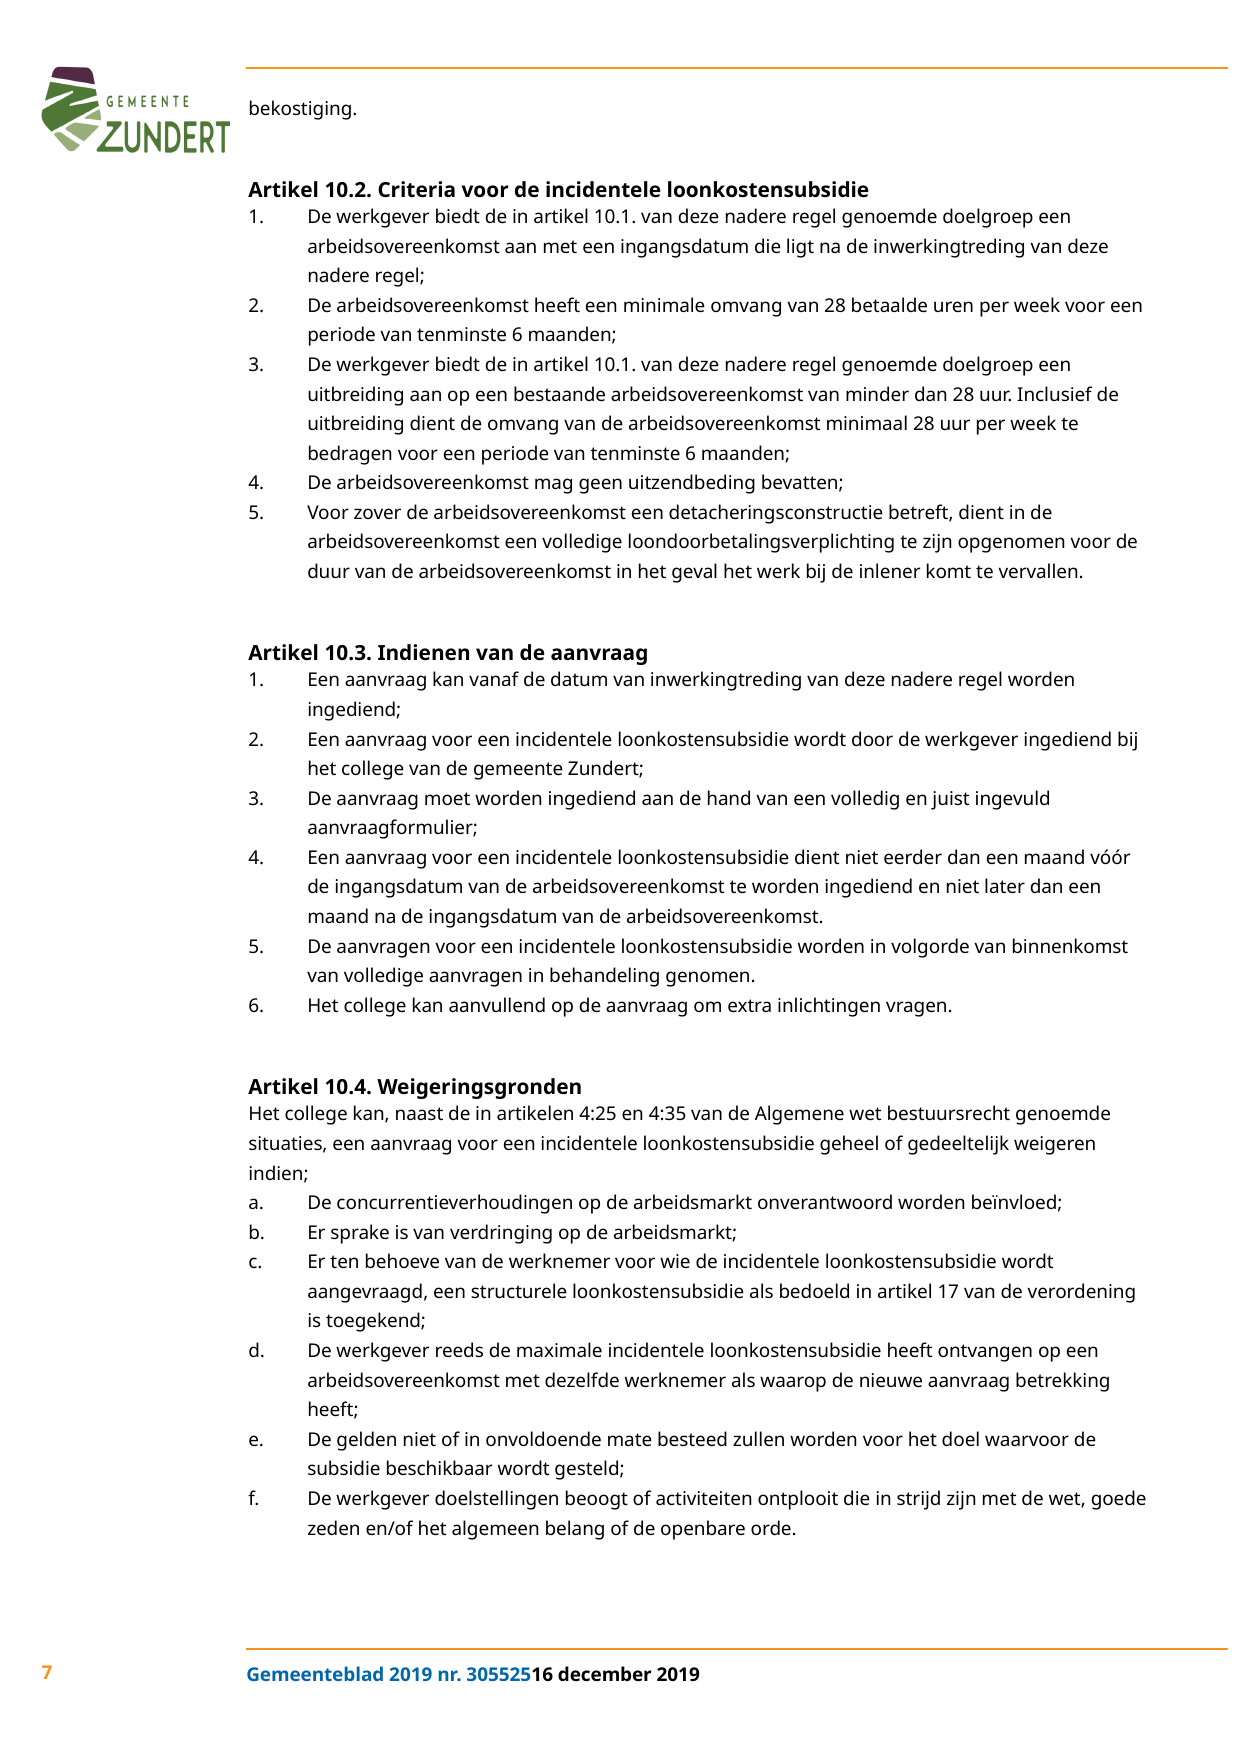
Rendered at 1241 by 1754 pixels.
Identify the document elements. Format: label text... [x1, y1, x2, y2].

list De werkgever doelstellingen beoogt of activiteiten ontplooit die in strijd zijn met de wet, goede zeden en/of het algemeen belang of de openbare orde. [248, 1485, 1152, 1540]
picture [41, 47, 231, 172]
list De concurrentieverhoudingen op de arbeidsmarkt onverantwoord worden beïnvloed; [248, 1189, 1152, 1215]
text Het college kan, naast de in artikelen 4:25 en 4:35 van de Algemene wet bestuursrecht genoemde situaties, een aanvraag voor een incidentele loonkostensubsidie geheel of gedeeltelijk weigeren indien; [248, 1101, 1152, 1185]
text Artikel 10.2. Criteria voor de incidentele loonkostensubsidie [248, 175, 1152, 203]
list Er ten behoeve van de werknemer voor wie de incidentele loonkostensubsidie wordt aangevraagd, een structurele loonkostensubsidie als bedoeld in artikel 17 van de verordening is toegekend; [248, 1248, 1152, 1333]
list De arbeidsovereenkomst heeft een minimale omvang van 28 betaalde uren per week voor een periode van tenminste 6 maanden; [248, 292, 1152, 347]
list De gelden niet of in onvoldoende mate besteed zullen worden voor het doel waarvoor de subsidie beschikbaar wordt gesteld; [248, 1426, 1152, 1481]
list De werkgever biedt de in artikel 10.1. van deze nadere regel genoemde doelgroep een arbeidsovereenkomst aan met een ingangsdatum die ligt na de inwerkingtreding van deze nadere regel; [248, 203, 1152, 288]
list Een aanvraag kan vanaf de datum van inwerkingtreding van deze nadere regel worden ingediend; [248, 667, 1152, 722]
list De arbeidsovereenkomst mag geen uitzendbeding bevatten; [248, 469, 1152, 495]
list De werkgever reeds de maximale incidentele loonkostensubsidie heeft ontvangen op een arbeidsovereenkomst met dezelfde werknemer als waarop de nieuwe aanvraag betrekking heeft; [248, 1337, 1152, 1422]
list De aanvraag moet worden ingediend aan de hand van een volledig en juist ingevuld aanvraagformulier; [248, 785, 1152, 840]
text Artikel 10.4. Weigeringsgronden [248, 1072, 1152, 1101]
list De aanvragen voor een incidentele loonkostensubsidie worden in volgorde van binnenkomst van volledige aanvragen in behandeling genomen. [248, 933, 1152, 988]
list De werkgever biedt de in artikel 10.1. van deze nadere regel genoemde doelgroep een uitbreiding aan op een bestaande arbeidsovereenkomst van minder dan 28 uur. Inclusief de uitbreiding dient de omvang van de arbeidsovereenkomst minimaal 28 uur per week te bedragen voor een periode van tenminste 6 maanden; [248, 351, 1152, 466]
list Er sprake is van verdringing op de arbeidsmarkt; [248, 1219, 1152, 1244]
list Een aanvraag voor een incidentele loonkostensubsidie dient niet eerder dan een maand vóór de ingangsdatum van de arbeidsovereenkomst te worden ingediend en niet later dan een maand na de ingangsdatum van de arbeidsovereenkomst. [248, 844, 1152, 929]
list Het college kan aanvullend op de aanvraag om extra inlichtingen vragen. [248, 992, 1152, 1018]
list Voor zover de arbeidsovereenkomst een detacheringsconstructie betreft, dient in de arbeidsovereenkomst een volledige loondoorbetalingsverplichting te zijn opgenomen voor de duur van de arbeidsovereenkomst in het geval het werk bij de inlener komt te vervallen. [248, 499, 1152, 584]
text Artikel 10.3. Indienen van de aanvraag [248, 638, 1152, 667]
text bekostiging. [248, 95, 1152, 121]
list Een aanvraag voor een incidentele loonkostensubsidie wordt door de werkgever ingediend bij het college van de gemeente Zundert; [248, 726, 1152, 781]
